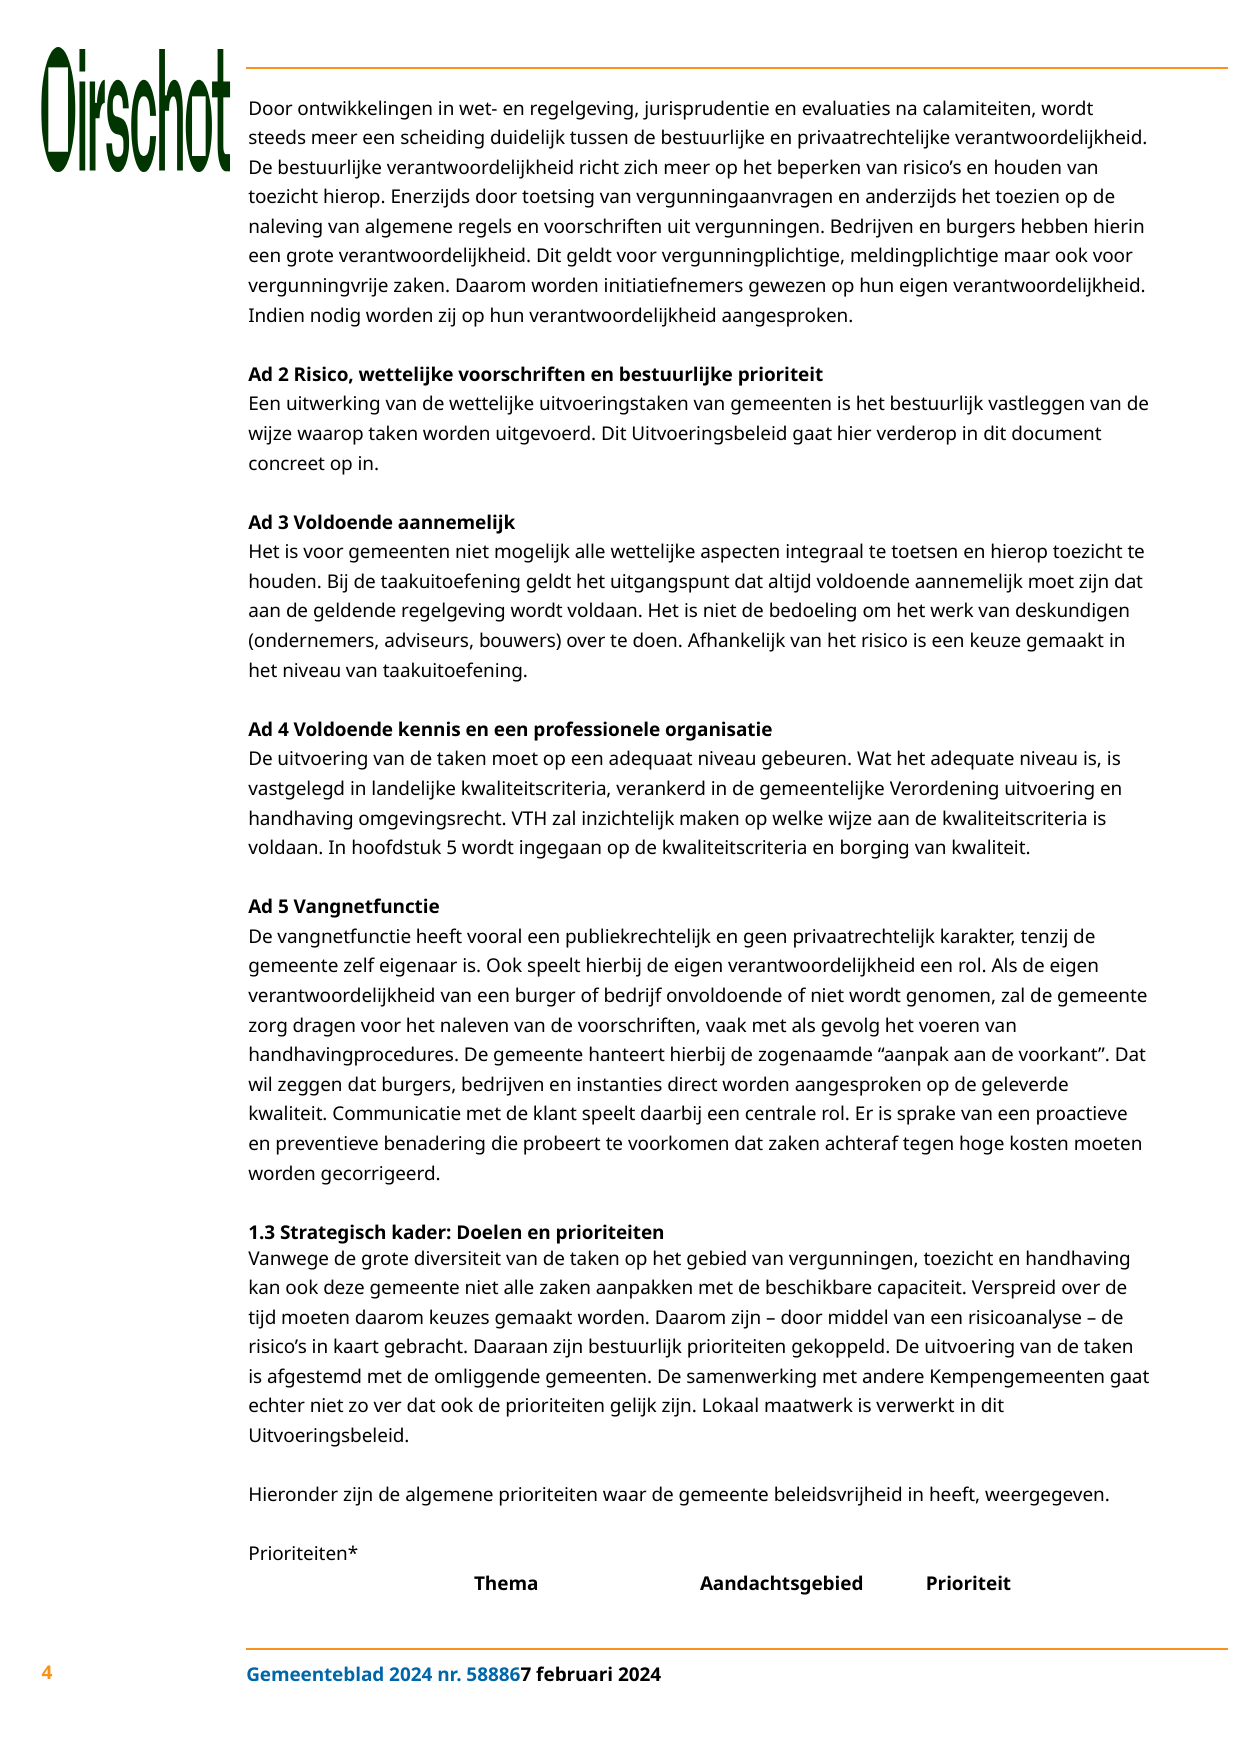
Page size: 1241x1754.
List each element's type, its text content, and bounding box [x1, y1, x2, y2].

text Door ontwikkelingen in wet- en regelgeving, jurisprudentie en evaluaties na calamiteiten, wordt steeds meer een scheiding duidelijk tussen de bestuurlijke en privaatrechtelijke verantwoordelijkheid. De bestuurlijke verantwoordelijkheid richt zich meer op het beperken van risico’s en houden van toezicht hierop. Enerzijds door toetsing van vergunningaanvragen en anderzijds het toezien op de naleving van algemene regels en voorschriften uit vergunningen. Bedrijven en burgers hebben hierin een grote verantwoordelijkheid. Dit geldt voor vergunningplichtige, meldingplichtige maar ook voor vergunningvrije zaken. Daarom worden initiatiefnemers gewezen op hun eigen verantwoordelijkheid. Indien nodig worden zij op hun verantwoordelijkheid aangesproken. [248, 95, 1152, 328]
text Ad 5 Vangnetfunctie [248, 893, 1152, 919]
text Prioriteiten* [248, 1541, 1152, 1566]
text Ad 4 Voldoende kennis en een professionele organisatie [248, 716, 1152, 742]
text De vangnetfunctie heeft vooral een publiekrechtelijk en geen privaatrechtelijk karakter, tenzij de gemeente zelf eigenaar is. Ook speelt hierbij de eigen verantwoordelijkheid een rol. Als de eigen verantwoordelijkheid van een burger of bedrijf onvoldoende of niet wordt genomen, zal de gemeente zorg dragen voor het naleven van de voorschriften, vaak met als gevolg het voeren van handhavingprocedures. De gemeente hanteert hierbij de zogenaamde “aanpak aan de voorkant”. Dat wil zeggen dat burgers, bedrijven en instanties direct worden aangesproken op de geleverde kwaliteit. Communicatie met de klant speelt daarbij een centrale rol. Er is sprake van een proactieve en preventieve benadering die probeert te voorkomen dat zaken achteraf tegen hoge kosten moeten worden gecorrigeerd. [248, 923, 1152, 1186]
text Een uitwerking van de wettelijke uitvoeringstaken van gemeenten is het bestuurlijk vastleggen van de wijze waarop taken worden uitgevoerd. Dit Uitvoeringsbeleid gaat hier verderop in dit document concreet op in. [248, 391, 1152, 476]
table_header Aandachtsgebied [700, 1570, 926, 1596]
picture [41, 47, 231, 172]
table_header Thema [474, 1570, 700, 1596]
text Hieronder zijn de algemene prioriteiten waar de gemeente beleidsvrijheid in heeft, weergegeven. [248, 1481, 1152, 1507]
text Ad 2 Risico, wettelijke voorschriften en bestuurlijke prioriteit [248, 361, 1152, 387]
table_header [248, 1570, 474, 1596]
table_header Prioriteit [926, 1570, 1152, 1596]
text Het is voor gemeenten niet mogelijk alle wettelijke aspecten integraal te toetsen en hierop toezicht te houden. Bij de taakuitoefening geldt het uitgangspunt dat altijd voldoende aannemelijk moet zijn dat aan de geldende regelgeving wordt voldaan. Het is niet de bedoeling om het werk van deskundigen (ondernemers, adviseurs, bouwers) over te doen. Afhankelijk van het risico is een keuze gemaakt in het niveau van taakuitoefening. [248, 538, 1152, 683]
text Vanwege de grote diversiteit van de taken op het gebied van vergunningen, toezicht en handhaving kan ook deze gemeente niet alle zaken aanpakken met de beschikbare capaciteit. Verspreid over de tijd moeten daarom keuzes gemaakt worden. Daarom zijn – door middel van een risicoanalyse – de risico’s in kaart gebracht. Daaraan zijn bestuurlijk prioriteiten gekoppeld. De uitvoering van de taken is afgestemd met de omliggende gemeenten. De samenwerking met andere Kempengemeenten gaat echter niet zo ver dat ook de prioriteiten gelijk zijn. Lokaal maatwerk is verwerkt in dit Uitvoeringsbeleid. [248, 1245, 1152, 1448]
text Ad 3 Voldoende aannemelijk [248, 509, 1152, 535]
text 1.3 Strategisch kader: Doelen en prioriteiten [248, 1219, 1152, 1245]
text De uitvoering van de taken moet op een adequaat niveau gebeuren. Wat het adequate niveau is, is vastgelegd in landelijke kwaliteitscriteria, verankerd in de gemeentelijke Verordening uitvoering en handhaving omgevingsrecht. VTH zal inzichtelijk maken op welke wijze aan de kwaliteitscriteria is voldaan. In hoofdstuk 5 wordt ingegaan op de kwaliteitscriteria en borging van kwaliteit. [248, 746, 1152, 860]
